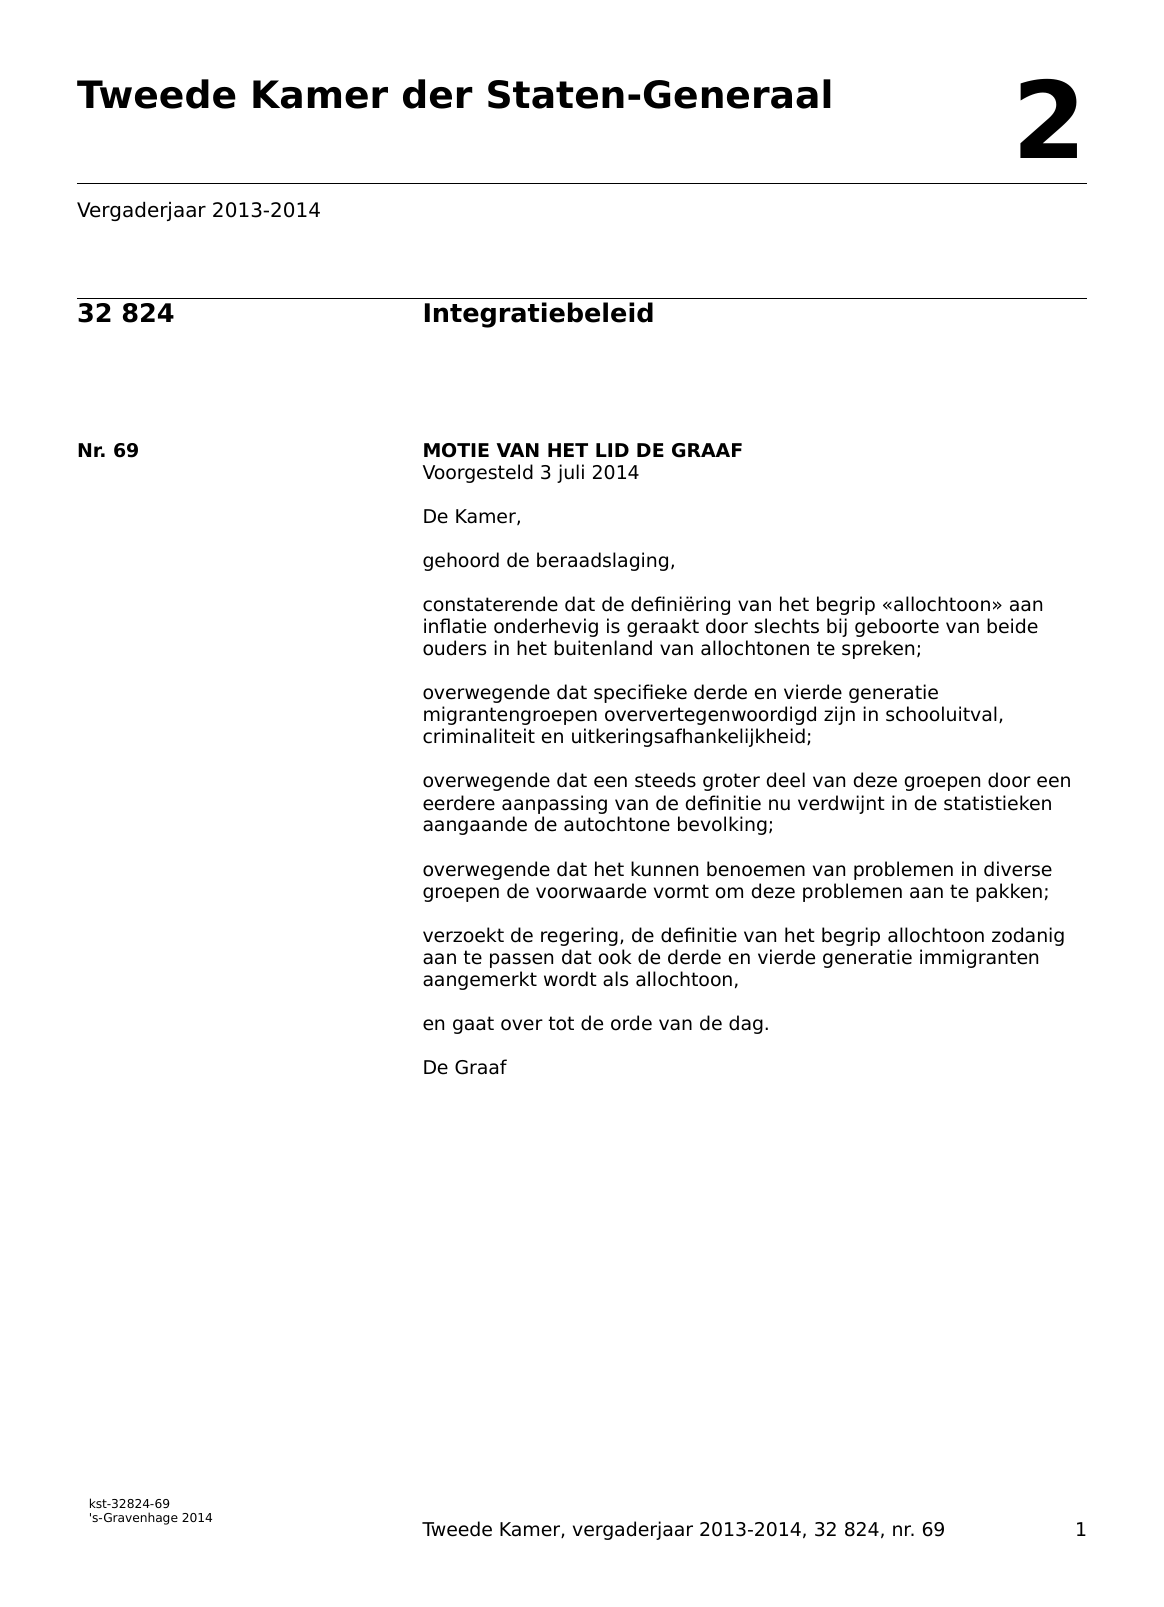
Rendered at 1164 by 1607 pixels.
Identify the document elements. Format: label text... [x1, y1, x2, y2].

text overwegende dat specifieke derde en vierde generatie migrantengroepen oververtegenwoordigd zijn in schooluitval, criminaliteit en uitkeringsafhankelijkheid; [422, 682, 1087, 748]
text verzoekt de regering, de definitie van het begrip allochtoon zodanig aan te passen dat ook de derde en vierde generatie immigranten aangemerkt wordt als allochtoon, [422, 925, 1087, 991]
text Voorgesteld 3 juli 2014 [422, 462, 1087, 484]
text De Kamer, [422, 506, 1087, 528]
table_cell Vergaderjaar 2013-2014 [77, 184, 1087, 298]
subtitle Nr. 69 MOTIE VAN HET LID DE GRAAF [77, 440, 1087, 462]
text kst-32824-69 [88, 1497, 323, 1511]
text overwegende dat het kunnen benoemen van problemen in diverse groepen de voorwaarde vormt om deze problemen aan te pakken; [422, 858, 1087, 902]
text gehoord de beraadslaging, [422, 550, 1087, 572]
text 's-Gravenhage 2014 [88, 1511, 323, 1525]
text De Graaf [422, 1057, 1087, 1079]
subtitle 32 824 Integratiebeleid [77, 299, 1087, 329]
table_header 2 [886, 59, 1087, 183]
text en gaat over tot de orde van de dag. [422, 1013, 1087, 1035]
table_header Tweede Kamer der Staten-Generaal [77, 59, 886, 183]
text constaterende dat de definiëring van het begrip «allochtoon» aan inflatie onderhevig is geraakt door slechts bij geboorte van beide ouders in het buitenland van allochtonen te spreken; [422, 594, 1087, 660]
text overwegende dat een steeds groter deel van deze groepen door een eerdere aanpassing van de definitie nu verdwijnt in de statistieken aangaande de autochtone bevolking; [422, 770, 1087, 836]
